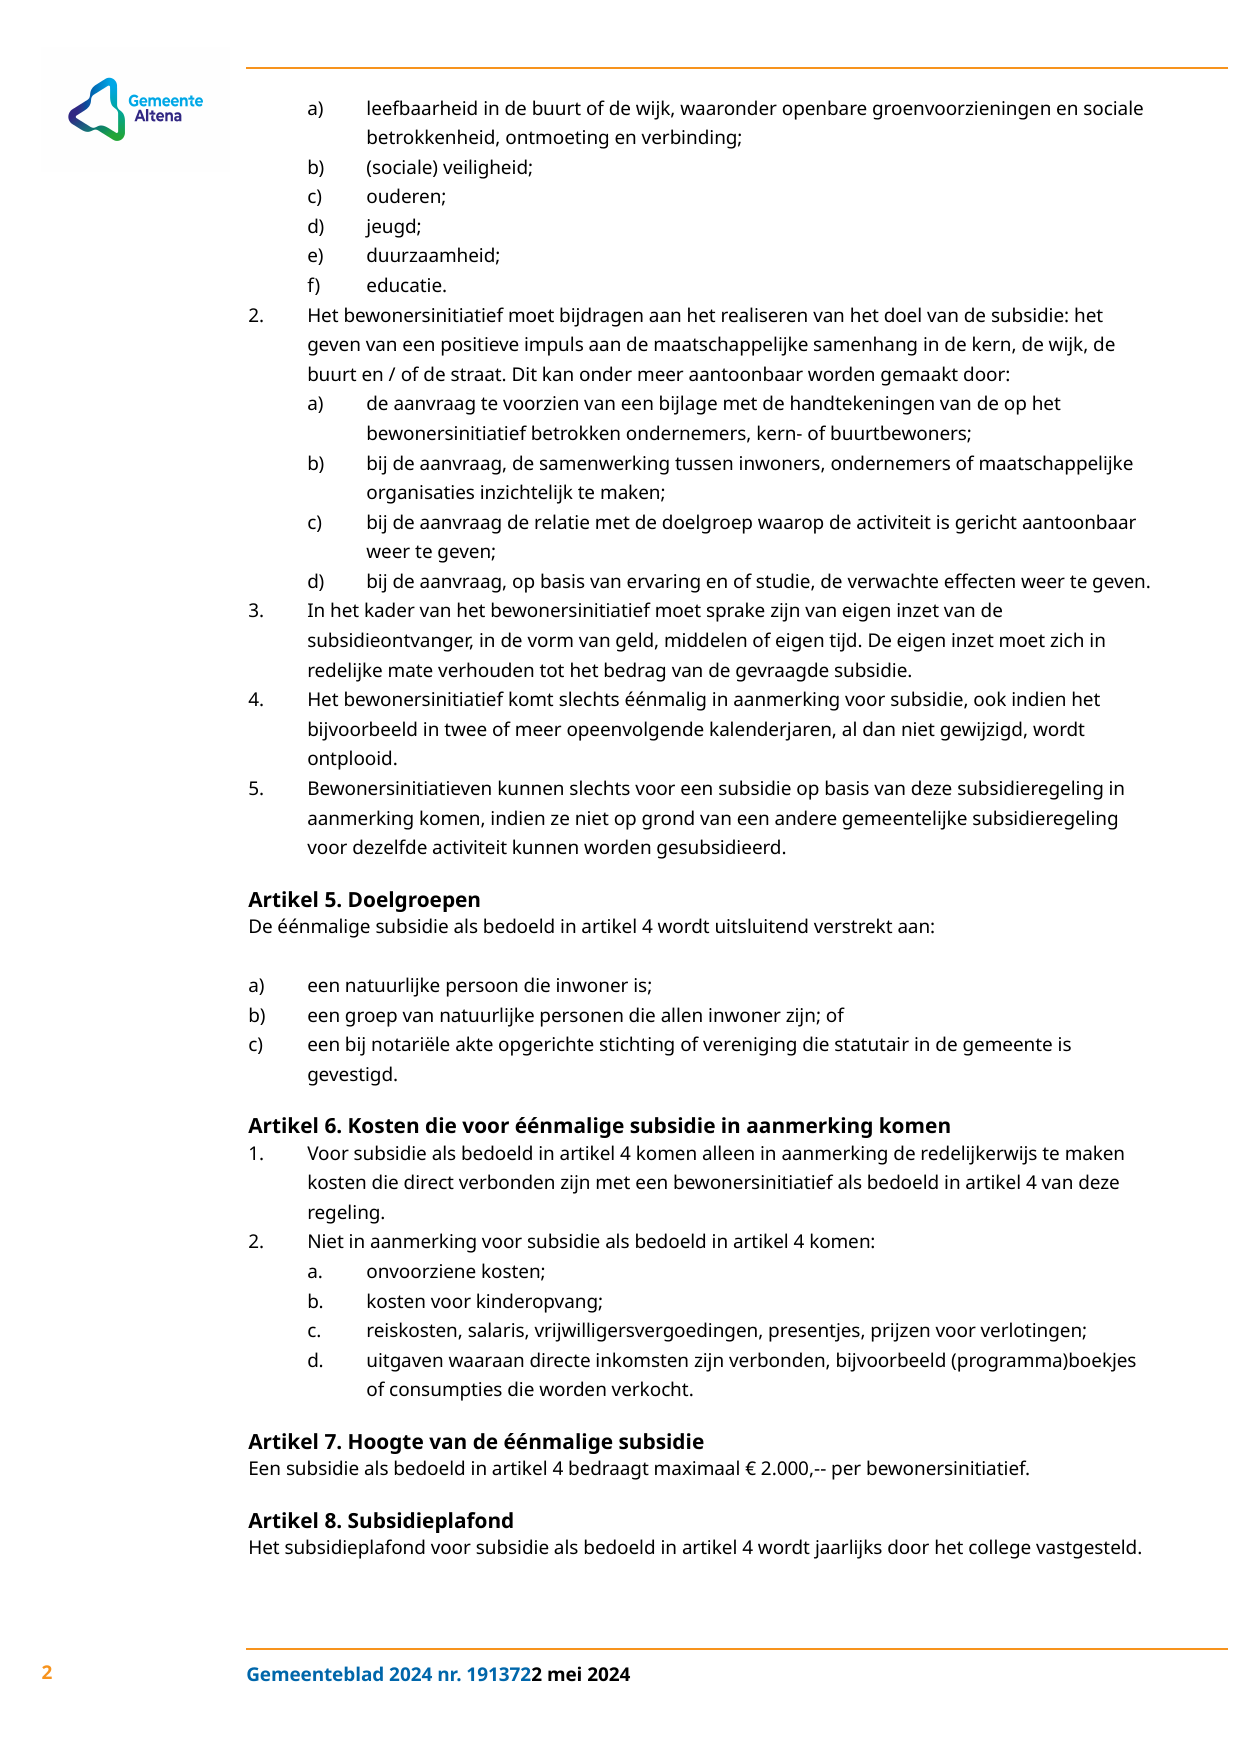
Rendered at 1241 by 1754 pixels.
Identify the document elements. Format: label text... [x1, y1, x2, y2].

list uitgaven waaraan directe inkomsten zijn verbonden, bijvoorbeeld (programma)boekjes of consumpties die worden verkocht. [307, 1347, 1152, 1402]
list Het bewonersinitiatief moet bijdragen aan het realiseren van het doel van de subsidie: het geven van een positieve impuls aan de maatschappelijke samenhang in de kern, de wijk, de buurt en / of de straat. Dit kan onder meer aantoonbaar worden gemaakt door: [248, 302, 1152, 387]
list leefbaarheid in de buurt of de wijk, waaronder openbare groenvoorzieningen en sociale betrokkenheid, ontmoeting en verbinding; [307, 95, 1152, 150]
list jeugd; [307, 213, 1152, 239]
list bij de aanvraag, op basis van ervaring en of studie, de verwachte effecten weer te geven. [307, 568, 1152, 594]
list de aanvraag te voorzien van een bijlage met de handtekeningen van de op het bewonersinitiatief betrokken ondernemers, kern- of buurtbewoners; [307, 391, 1152, 446]
text Een subsidie als bedoeld in artikel 4 bedraagt maximaal € 2.000,-- per bewonersinitiatief. [248, 1456, 1152, 1481]
text Het subsidieplafond voor subsidie als bedoeld in artikel 4 wordt jaarlijks door het college vastgesteld. [248, 1534, 1152, 1560]
list Bewonersinitiatieven kunnen slechts voor een subsidie op basis van deze subsidieregeling in aanmerking komen, indien ze niet op grond van een andere gemeentelijke subsidieregeling voor dezelfde activiteit kunnen worden gesubsidieerd. [248, 775, 1152, 860]
list educatie. [307, 272, 1152, 298]
text Artikel 8. Subsidieplafond [248, 1506, 1152, 1534]
list een bij notariële akte opgerichte stichting of vereniging die statutair in de gemeente is gevestigd. [248, 1032, 1152, 1087]
text De éénmalige subsidie als bedoeld in artikel 4 wordt uitsluitend verstrekt aan: [248, 913, 1152, 939]
picture [41, 47, 231, 172]
list reiskosten, salaris, vrijwilligersvergoedingen, presentjes, prijzen voor verlotingen; [307, 1317, 1152, 1343]
list (sociale) veiligheid; [307, 154, 1152, 180]
list onvoorziene kosten; [307, 1258, 1152, 1284]
list kosten voor kinderopvang; [307, 1288, 1152, 1314]
list een natuurlijke persoon die inwoner is; [248, 972, 1152, 998]
list In het kader van het bewonersinitiatief moet sprake zijn van eigen inzet van de subsidieontvanger, in de vorm van geld, middelen of eigen tijd. De eigen inzet moet zich in redelijke mate verhouden tot het bedrag van de gevraagde subsidie. [248, 598, 1152, 683]
list ouderen; [307, 183, 1152, 209]
text Artikel 6. Kosten die voor éénmalige subsidie in aanmerking komen [248, 1112, 1152, 1140]
list bij de aanvraag, de samenwerking tussen inwoners, ondernemers of maatschappelijke organisaties inzichtelijk te maken; [307, 450, 1152, 505]
list Niet in aanmerking voor subsidie als bedoeld in artikel 4 komen: [248, 1229, 1152, 1254]
list duurzaamheid; [307, 243, 1152, 268]
list Het bewonersinitiatief komt slechts éénmalig in aanmerking voor subsidie, ook indien het bijvoorbeeld in twee of meer opeenvolgende kalenderjaren, al dan niet gewijzigd, wordt ontplooid. [248, 686, 1152, 771]
text Artikel 5. Doelgroepen [248, 885, 1152, 913]
list bij de aanvraag de relatie met de doelgroep waarop de activiteit is gericht aantoonbaar weer te geven; [307, 509, 1152, 564]
list Voor subsidie als bedoeld in artikel 4 komen alleen in aanmerking de redelijkerwijs te maken kosten die direct verbonden zijn met een bewonersinitiatief als bedoeld in artikel 4 van deze regeling. [248, 1140, 1152, 1225]
list een groep van natuurlijke personen die allen inwoner zijn; of [248, 1002, 1152, 1028]
text Artikel 7. Hoogte van de éénmalige subsidie [248, 1427, 1152, 1456]
